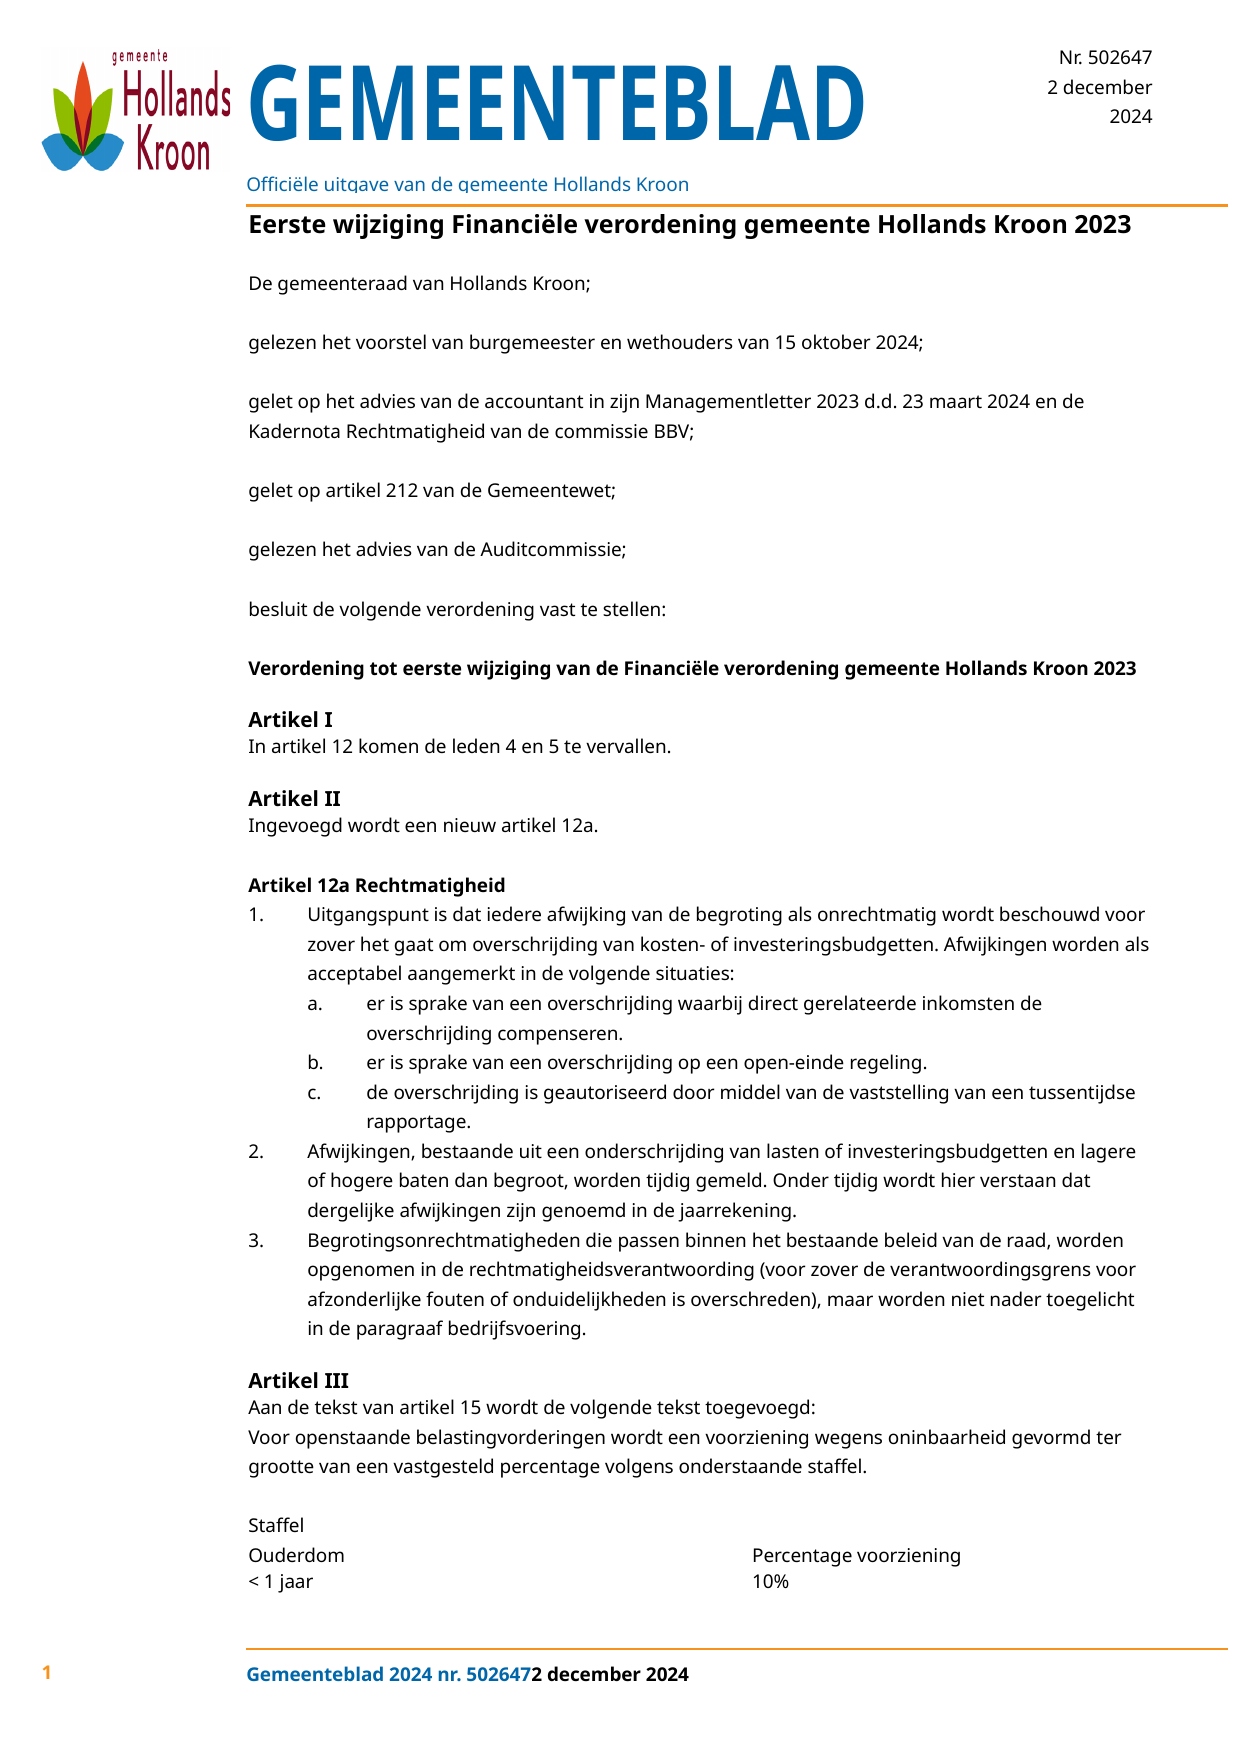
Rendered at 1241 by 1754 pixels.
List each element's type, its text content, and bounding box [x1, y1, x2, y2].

list Begrotingsonrechtmatigheden die passen binnen het bestaande beleid van de raad, worden opgenomen in de rechtmatigheidsverantwoording (voor zover de verantwoordingsgrens voor afzonderlijke fouten of onduidelijkheden is overschreden), maar worden niet nader toegelicht in de paragraaf bedrijfsvoering. [248, 1227, 1152, 1341]
list Uitgangspunt is dat iedere afwijking van de begroting als onrechtmatig wordt beschouwd voor zover het gaat om overschrijding van kosten- of investeringsbudgetten. Afwijkingen worden als acceptabel aangemerkt in de volgende situaties: [248, 901, 1152, 986]
text gelet op artikel 212 van de Gemeentewet; [248, 477, 1152, 503]
picture [41, 47, 231, 172]
text gelezen het advies van de Auditcommissie; [248, 537, 1152, 562]
text In artikel 12 komen de leden 4 en 5 te vervallen. [248, 734, 1152, 759]
list de overschrijding is geautoriseerd door middel van de vaststelling van een tussentijdse rapportage. [307, 1079, 1152, 1134]
text Artikel II [248, 784, 1152, 813]
list Afwijkingen, bestaande uit een onderschrijding van lasten of investeringsbudgetten en lagere of hogere baten dan begroot, worden tijdig gemeld. Onder tijdig wordt hier verstaan dat dergelijke afwijkingen zijn genoemd in de jaarrekening. [248, 1138, 1152, 1223]
text Staffel [248, 1513, 1152, 1538]
text Artikel I [248, 705, 1152, 734]
table_header Percentage voorziening [752, 1543, 1152, 1568]
list er is sprake van een overschrijding op een open-einde regeling. [307, 1049, 1152, 1075]
text Artikel III [248, 1366, 1152, 1394]
text Ingevoegd wordt een nieuw artikel 12a. [248, 813, 1152, 838]
table_cell < 1 jaar [248, 1568, 752, 1594]
text gelezen het voorstel van burgemeester en wethouders van 15 oktober 2024; [248, 329, 1152, 355]
text gelet op het advies van de accountant in zijn Managementletter 2023 d.d. 23 maart 2024 en de Kadernota Rechtmatigheid van de commissie BBV; [248, 389, 1152, 444]
list er is sprake van een overschrijding waarbij direct gerelateerde inkomsten de overschrijding compenseren. [307, 990, 1152, 1045]
text Verordening tot eerste wijziging van de Financiële verordening gemeente Hollands Kroon 2023 [248, 655, 1152, 681]
text Voor openstaande belastingvorderingen wordt een voorziening wegens oninbaarheid gevormd ter grootte van een vastgesteld percentage volgens onderstaande staffel. [248, 1424, 1152, 1479]
table_header Ouderdom [248, 1543, 752, 1568]
text Aan de tekst van artikel 15 wordt de volgende tekst toegevoegd: [248, 1394, 1152, 1420]
text besluit de volgende verordening vast te stellen: [248, 596, 1152, 621]
text Artikel 12a Rechtmatigheid [248, 872, 1152, 897]
text De gemeenteraad van Hollands Kroon; [248, 270, 1152, 296]
text Eerste wijziging Financiële verordening gemeente Hollands Kroon 2023 [248, 207, 1152, 241]
table_cell 10% [752, 1568, 1152, 1594]
